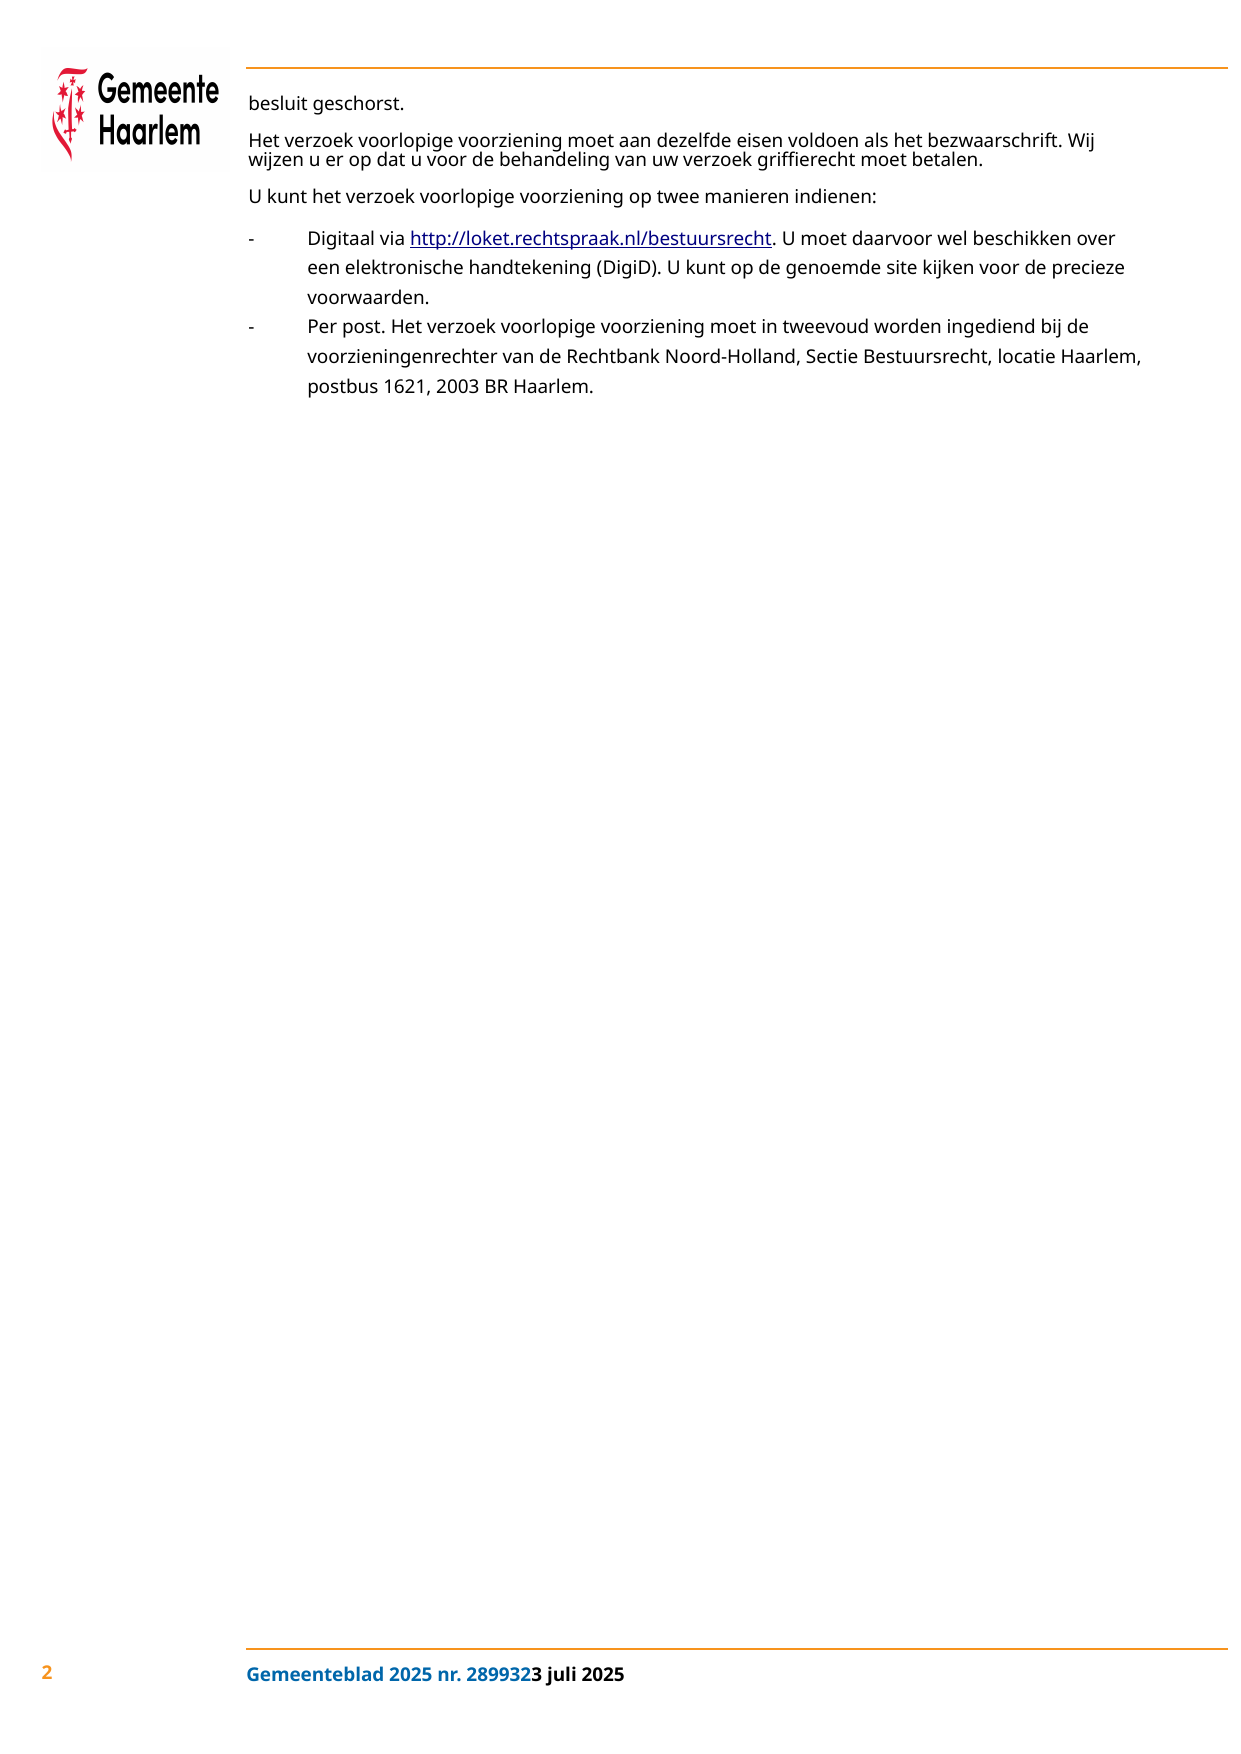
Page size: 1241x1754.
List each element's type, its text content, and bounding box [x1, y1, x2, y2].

picture [41, 47, 231, 172]
text U kunt het verzoek voorlopige voorziening op twee manieren indienen: [248, 188, 1152, 207]
list Digitaal via http://loket.rechtspraak.nl/bestuursrecht. U moet daarvoor wel beschikken over een elektronische handtekening (DigiD). U kunt op de genoemde site kijken voor de precieze voorwaarden. [248, 225, 1152, 310]
text besluit geschorst. [248, 95, 1152, 114]
list Per post. Het verzoek voorlopige voorziening moet in tweevoud worden ingediend bij de voorzieningenrechter van de Rechtbank Noord-Holland, Sectie Bestuursrecht, locatie Haarlem, postbus 1621, 2003 BR Haarlem. [248, 314, 1152, 399]
text Het verzoek voorlopige voorziening moet aan dezelfde eisen voldoen als het bezwaarschrift. Wij wijzen u er op dat u voor de behandeling van uw verzoek griffierecht moet betalen. [248, 132, 1152, 170]
